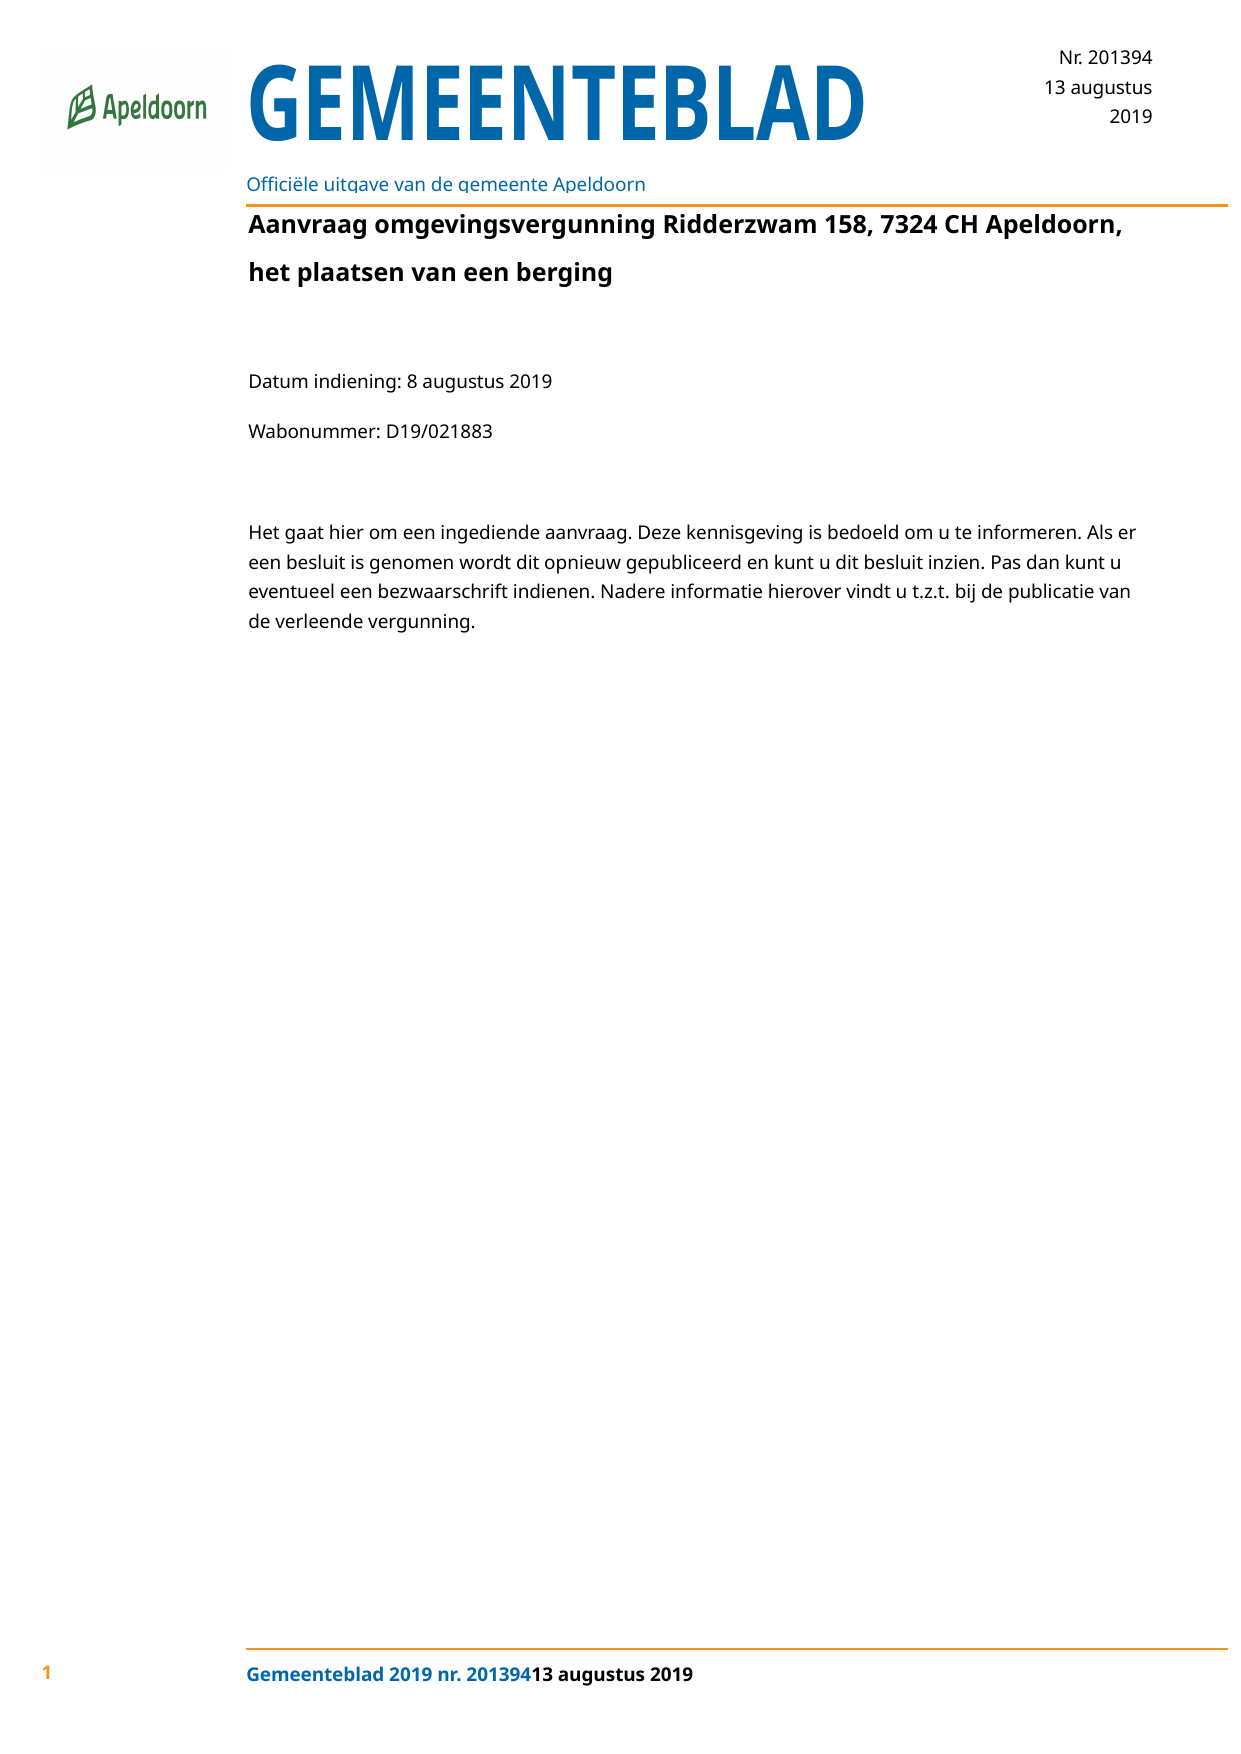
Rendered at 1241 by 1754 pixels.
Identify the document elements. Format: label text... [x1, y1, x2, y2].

text Datum indiening: 8 augustus 2019 [248, 368, 1152, 394]
text Aanvraag omgevingsvergunning Ridderzwam 158, 7324 CH Apeldoorn, het plaatsen van een berging [248, 207, 1152, 288]
text Wabonummer: D19/021883 [248, 419, 1152, 444]
picture [41, 47, 231, 172]
text Het gaat hier om een ingediende aanvraag. Deze kennisgeving is bedoeld om u te informeren. Als er een besluit is genomen wordt dit opnieuw gepubliceerd en kunt u dit besluit inzien. Pas dan kunt u eventueel een bezwaarschrift indienen. Nadere informatie hierover vindt u t.z.t. bij de publicatie van de verleende vergunning. [248, 519, 1152, 634]
